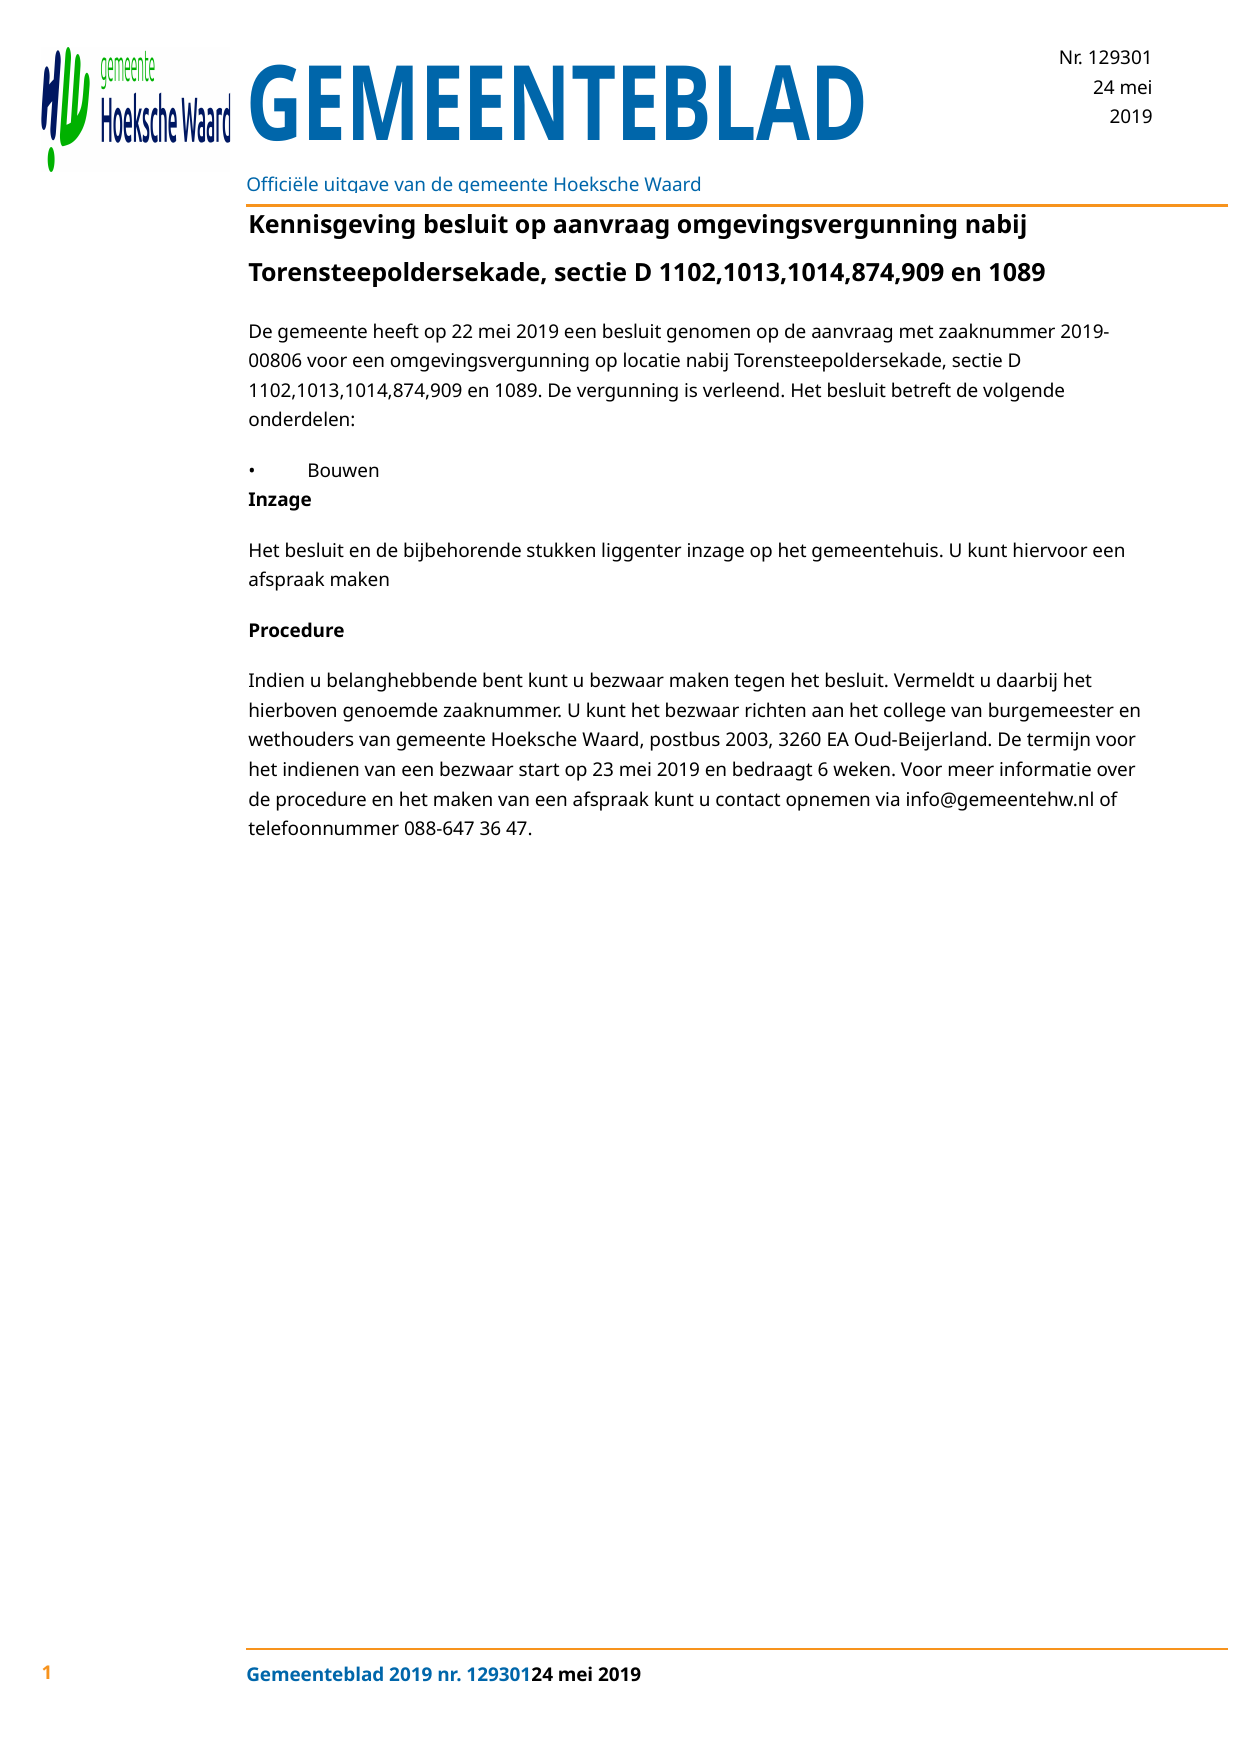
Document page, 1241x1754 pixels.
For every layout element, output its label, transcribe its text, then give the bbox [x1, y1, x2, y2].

text Procedure [248, 617, 1152, 643]
text Het besluit en de bijbehorende stukken liggenter inzage op het gemeentehuis. U kunt hiervoor een afspraak maken [248, 537, 1152, 592]
text Inzage [248, 487, 1152, 512]
text Kennisgeving besluit op aanvraag omgevingsvergunning nabij Torensteepoldersekade, sectie D 1102,1013,1014,874,909 en 1089 [248, 207, 1152, 288]
text Indien u belanghebbende bent kunt u bezwaar maken tegen het besluit. Vermeldt u daarbij het hierboven genoemde zaaknummer. U kunt het bezwaar richten aan het college van burgemeester en wethouders van gemeente Hoeksche Waard, postbus 2003, 3260 EA Oud-Beijerland. De termijn voor het indienen van een bezwaar start op 23 mei 2019 en bedraagt 6 weken. Voor meer informatie over de procedure en het maken van een afspraak kunt u contact opnemen via info@gemeentehw.nl of telefoonnummer 088-647 36 47. [248, 667, 1152, 841]
list Bouwen [248, 457, 1152, 483]
text De gemeente heeft op 22 mei 2019 een besluit genomen op de aanvraag met zaaknummer 2019-00806 voor een omgevingsvergunning op locatie nabij Torensteepoldersekade, sectie D 1102,1013,1014,874,909 en 1089. De vergunning is verleend. Het besluit betreft de volgende onderdelen: [248, 318, 1152, 432]
picture [41, 47, 231, 172]
